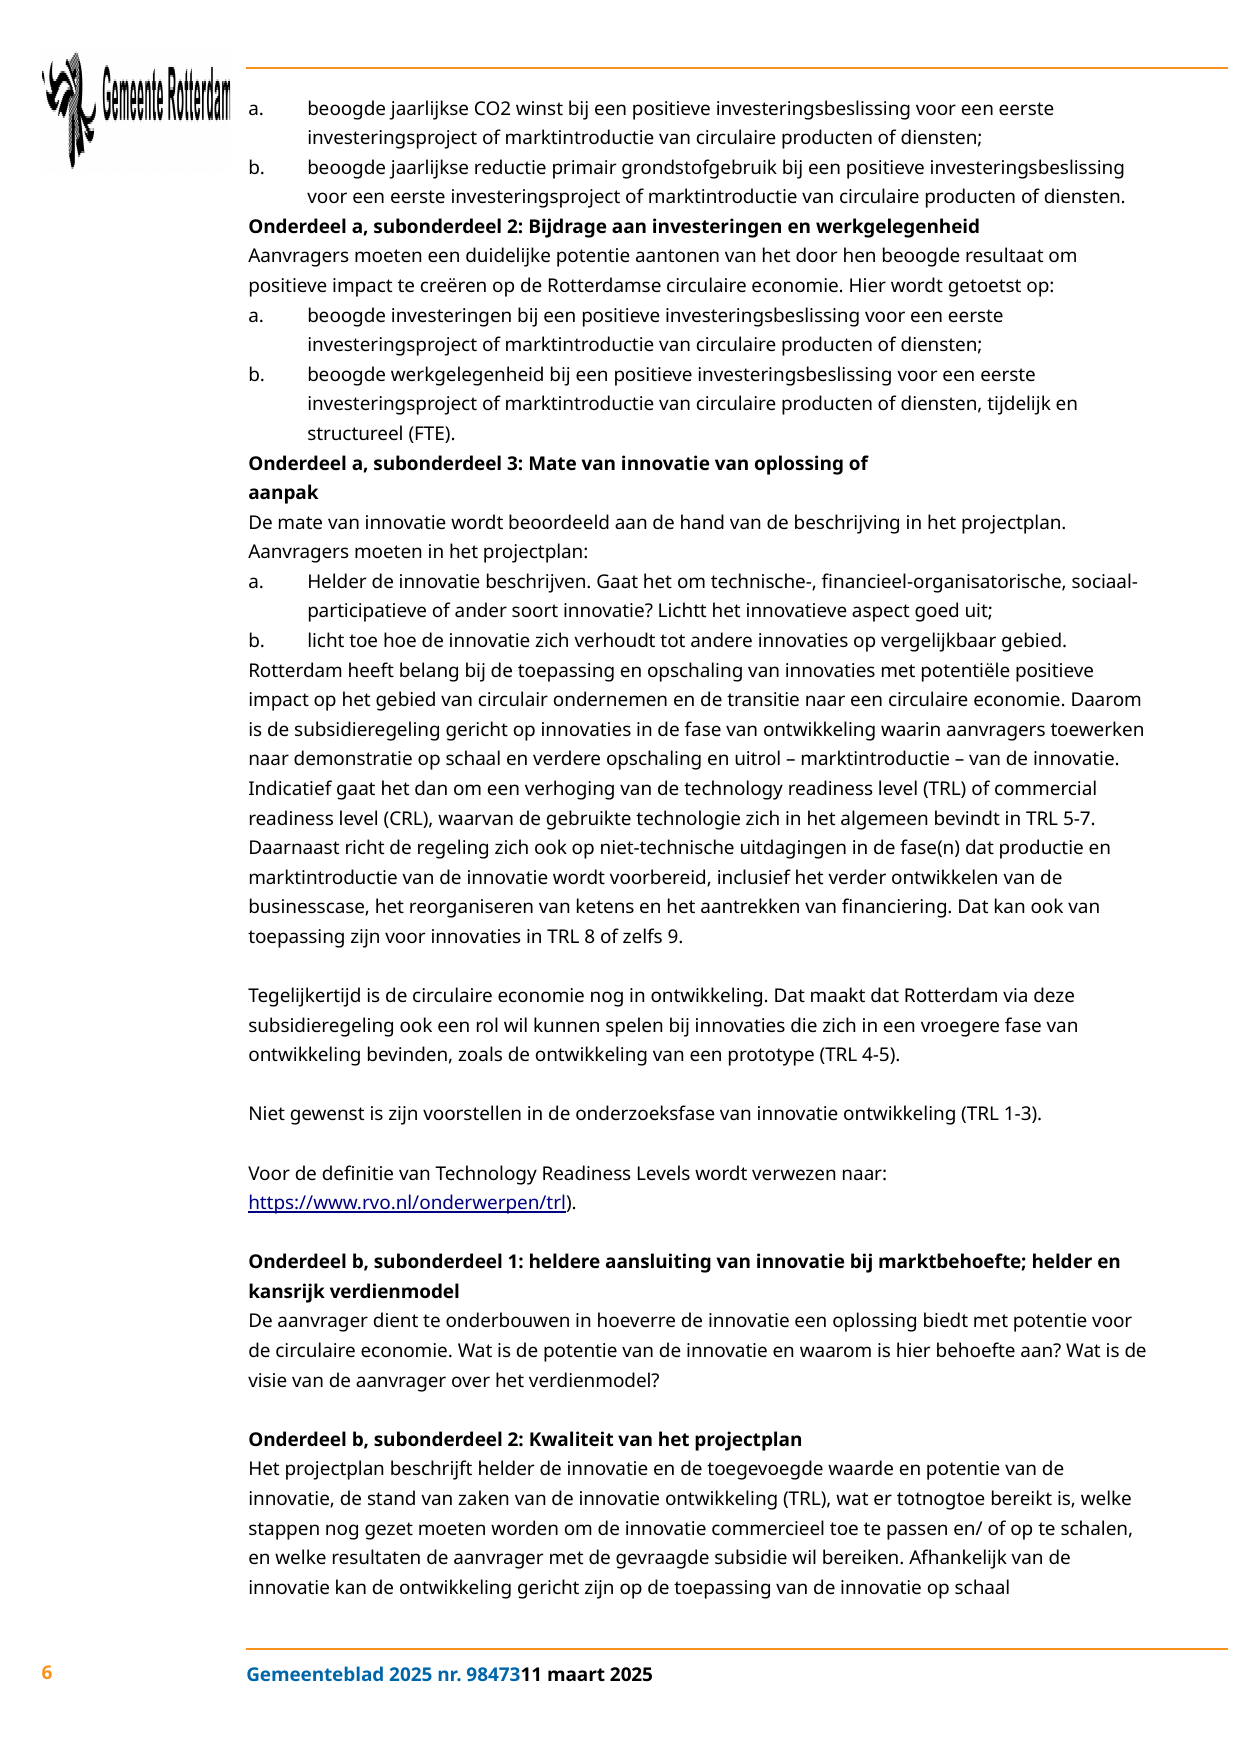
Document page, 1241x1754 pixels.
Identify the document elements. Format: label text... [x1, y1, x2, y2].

text De aanvrager dient te onderbouwen in hoeverre de innovatie een oplossing biedt met potentie voor de circulaire economie. Wat is de potentie van de innovatie en waarom is hier behoefte aan? Wat is de visie van de aanvrager over het verdienmodel? [248, 1308, 1152, 1393]
list Helder de innovatie beschrijven. Gaat het om technische-, financieel-organisatorische, sociaal-participatieve of ander soort innovatie? Lichtt het innovatieve aspect goed uit; [248, 568, 1152, 623]
text Onderdeel b, subonderdeel 1: heldere aansluiting van innovatie bij marktbehoefte; helder en kansrijk verdienmodel [248, 1248, 1152, 1304]
text Tegelijkertijd is de circulaire economie nog in ontwikkeling. Dat maakt dat Rotterdam via deze subsidieregeling ook een rol wil kunnen spelen bij innovaties die zich in een vroegere fase van ontwikkeling bevinden, zoals de ontwikkeling van een prototype (TRL 4-5). [248, 982, 1152, 1067]
text Onderdeel b, subonderdeel 2: Kwaliteit van het projectplan [248, 1426, 1152, 1452]
list beoogde jaarlijkse CO2 winst bij een positieve investeringsbeslissing voor een eerste investeringsproject of marktintroductie van circulaire producten of diensten; [248, 95, 1152, 150]
text Onderdeel a, subonderdeel 3: Mate van innovatie van oplossing of [248, 450, 1152, 476]
text Niet gewenst is zijn voorstellen in de onderzoeksfase van innovatie ontwikkeling (TRL 1-3). [248, 1101, 1152, 1126]
text De mate van innovatie wordt beoordeeld aan de hand van de beschrijving in het projectplan. Aanvragers moeten in het projectplan: [248, 509, 1152, 564]
list licht toe hoe de innovatie zich verhoudt tot andere innovaties op vergelijkbaar gebied. [248, 627, 1152, 653]
text Rotterdam heeft belang bij de toepassing en opschaling van innovaties met potentiële positieve impact op het gebied van circulair ondernemen en de transitie naar een circulaire economie. Daarom is de subsidieregeling gericht op innovaties in de fase van ontwikkeling waarin aanvragers toewerken naar demonstratie op schaal en verdere opschaling en uitrol – marktintroductie – van de innovatie. Indicatief gaat het dan om een verhoging van de technology readiness level (TRL) of commercial readiness level (CRL), waarvan de gebruikte technologie zich in het algemeen bevindt in TRL 5-7. Daarnaast richt de regeling zich ook op niet-technische uitdagingen in de fase(n) dat productie en marktintroductie van de innovatie wordt voorbereid, inclusief het verder ontwikkelen van de businesscase, het reorganiseren van ketens en het aantrekken van financiering. Dat kan ook van toepassing zijn voor innovaties in TRL 8 of zelfs 9. [248, 657, 1152, 949]
picture [41, 47, 231, 172]
text Aanvragers moeten een duidelijke potentie aantonen van het door hen beoogde resultaat om positieve impact te creëren op de Rotterdamse circulaire economie. Hier wordt getoetst op: [248, 243, 1152, 298]
text Het projectplan beschrijft helder de innovatie en de toegevoegde waarde en potentie van de innovatie, de stand van zaken van de innovatie ontwikkeling (TRL), wat er totnogtoe bereikt is, welke stappen nog gezet moeten worden om de innovatie commercieel toe te passen en/ of op te schalen, en welke resultaten de aanvrager met de gevraagde subsidie wil bereiken. Afhankelijk van de innovatie kan de ontwikkeling gericht zijn op de toepassing van de innovatie op schaal [248, 1456, 1152, 1600]
list beoogde werkgelegenheid bij een positieve investeringsbeslissing voor een eerste investeringsproject of marktintroductie van circulaire producten of diensten, tijdelijk en structureel (FTE). [248, 361, 1152, 446]
text Voor de definitie van Technology Readiness Levels wordt verwezen naar: https://www.rvo.nl/onderwerpen/trl). [248, 1160, 1152, 1215]
list beoogde investeringen bij een positieve investeringsbeslissing voor een eerste investeringsproject of marktintroductie van circulaire producten of diensten; [248, 302, 1152, 357]
text Onderdeel a, subonderdeel 2: Bijdrage aan investeringen en werkgelegenheid [248, 213, 1152, 239]
text aanpak [248, 479, 1152, 505]
list beoogde jaarlijkse reductie primair grondstofgebruik bij een positieve investeringsbeslissing voor een eerste investeringsproject of marktintroductie van circulaire producten of diensten. [248, 154, 1152, 209]
